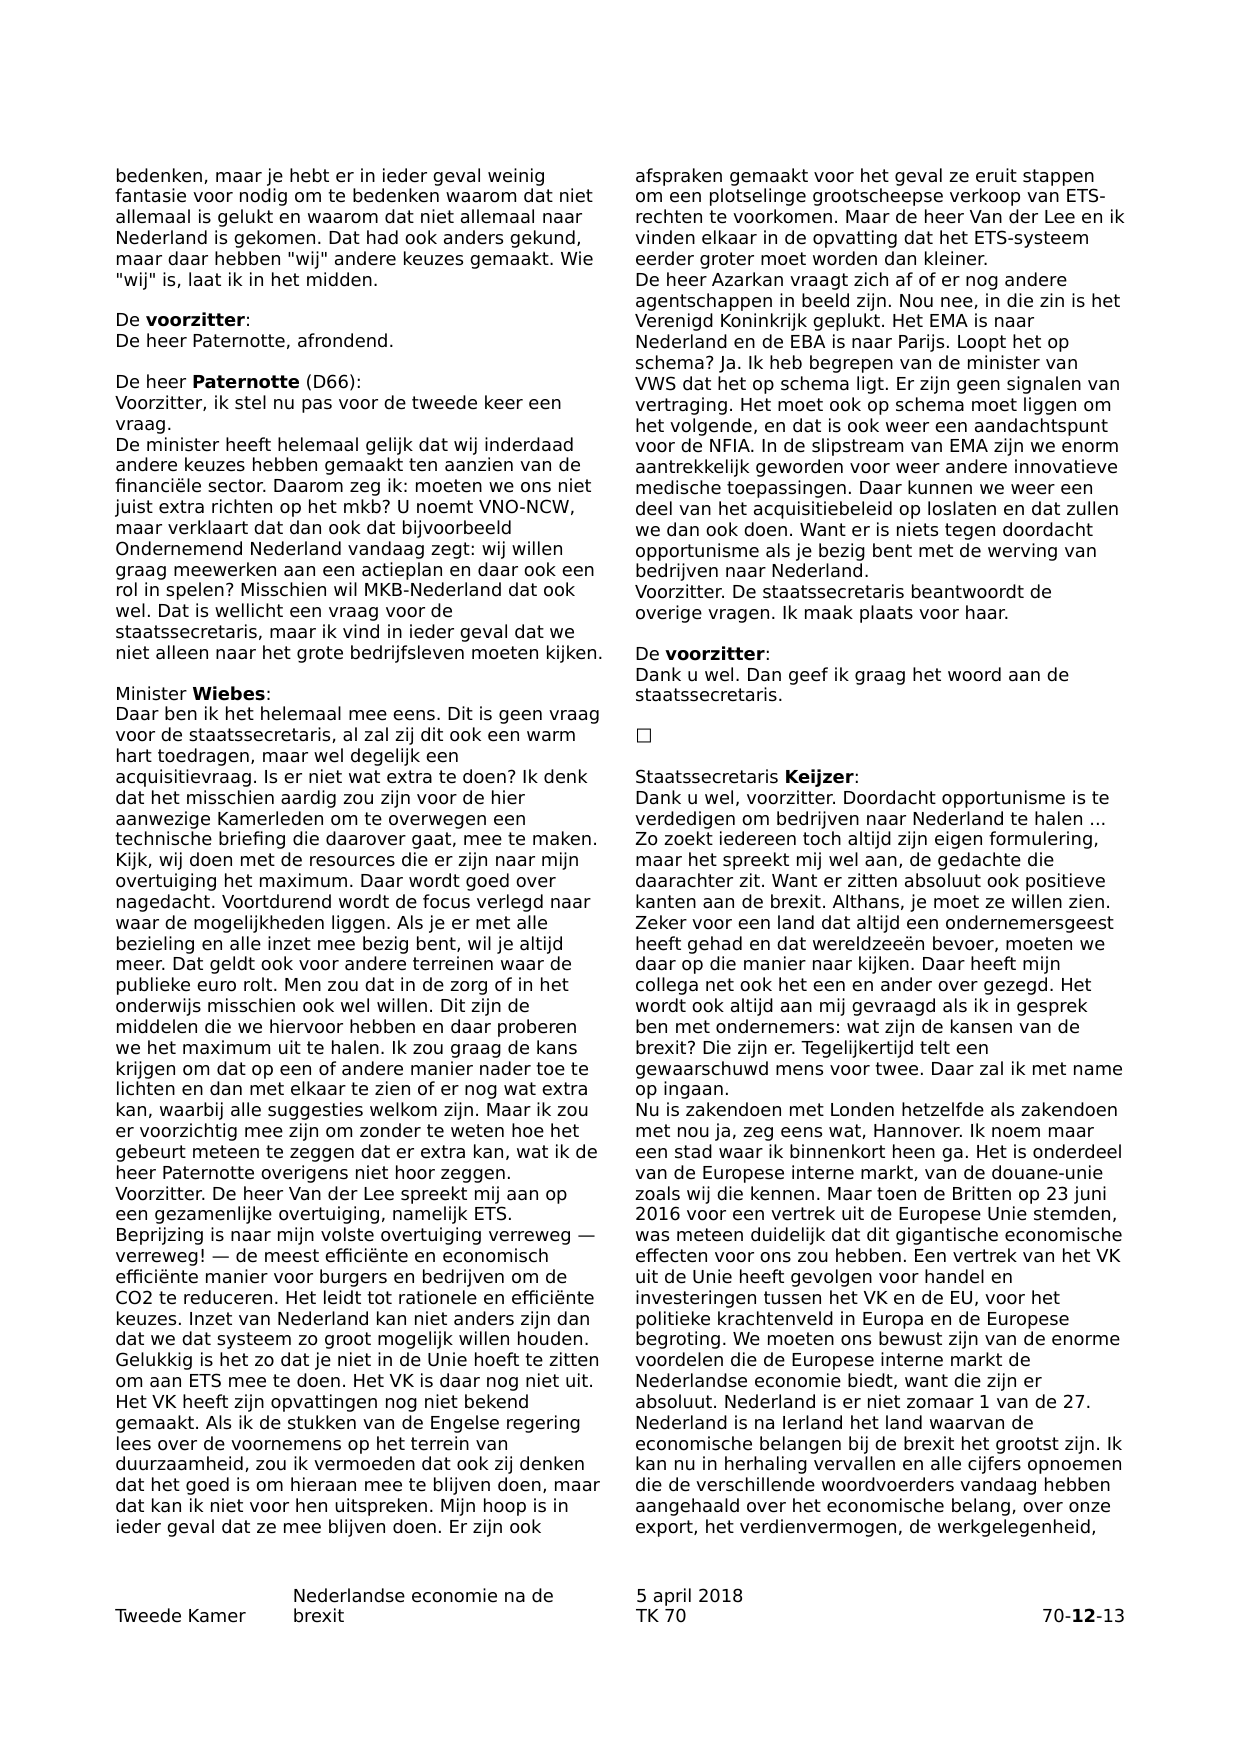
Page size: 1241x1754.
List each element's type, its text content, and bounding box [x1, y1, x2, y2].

text Nu is zakendoen met Londen hetzelfde als zakendoen met nou ja, zeg eens wat, Hannover. Ik noem maar een stad waar ik binnenkort heen ga. Het is onderdeel van de Europese interne markt, van de douane-unie zoals wij die kennen. Maar toen de Britten op 23 juni 2016 voor een vertrek uit de Europese Unie stemden, was meteen duidelijk dat dit gigantische economische effecten voor ons zou hebben. Een vertrek van het VK uit de Unie heeft gevolgen voor handel en investeringen tussen het VK en de EU, voor het politieke krachtenveld in Europa en de Europese begroting. We moeten ons bewust zijn van de enorme voordelen die de Europese interne markt de Nederlandse economie biedt, want die zijn er absoluut. Nederland is er niet zomaar 1 van de 27. Nederland is na Ierland het land waarvan de economische belangen bij de brexit het grootst zijn. Ik kan nu in herhaling vervallen en alle cijfers opnoemen die de verschillende woordvoerders vandaag hebben aangehaald over het economische belang, over onze export, het verdienvermogen, de werkgelegenheid, [635, 1100, 1125, 1537]
text Dank u wel. Dan geef ik graag het woord aan de staatssecretaris. [635, 664, 1125, 706]
text bedenken, maar je hebt er in ieder geval weinig fantasie voor nodig om te bedenken waarom dat niet allemaal is gelukt en waarom dat niet allemaal naar Nederland is gekomen. Dat had ook anders gekund, maar daar hebben "wij" andere keuzes gemaakt. Wie "wij" is, laat ik in het midden. [115, 165, 605, 290]
text Voorzitter. De heer Van der Lee spreekt mij aan op een gezamenlijke overtuiging, namelijk ETS. Beprijzing is naar mijn volste overtuiging verreweg — verreweg! — de meest efficiënte en economisch efficiënte manier voor burgers en bedrijven om de CO2 te reduceren. Het leidt tot rationele en efficiënte keuzes. Inzet van Nederland kan niet anders zijn dan dat we dat systeem zo groot mogelijk willen houden. Gelukkig is het zo dat je niet in de Unie hoeft te zitten om aan ETS mee te doen. Het VK is daar nog niet uit. Het VK heeft zijn opvattingen nog niet bekend gemaakt. Als ik de stukken van de Engelse regering lees over de voornemens op het terrein van duurzaamheid, zou ik vermoeden dat ook zij denken dat het goed is om hieraan mee te blijven doen, maar dat kan ik niet voor hen uitspreken. Mijn hoop is in ieder geval dat ze mee blijven doen. Er zijn ook [115, 1183, 605, 1537]
text Dank u wel, voorzitter. Doordacht opportunisme is te verdedigen om bedrijven naar Nederland te halen ... Zo zoekt iedereen toch altijd zijn eigen formulering, maar het spreekt mij wel aan, de gedachte die daarachter zit. Want er zitten absoluut ook positieve kanten aan de brexit. Althans, je moet ze willen zien. Zeker voor een land dat altijd een ondernemersgeest heeft gehad en dat wereldzeeën bevoer, moeten we daar op die manier naar kijken. Daar heeft mijn collega net ook het een en ander over gezegd. Het wordt ook altijd aan mij gevraagd als ik in gesprek ben met ondernemers: wat zijn de kansen van de brexit? Die zijn er. Tegelijkertijd telt een gewaarschuwd mens voor twee. Daar zal ik met name op ingaan. [635, 787, 1125, 1100]
text De heer Paternotte (D66): [115, 372, 605, 393]
text De voorzitter: [115, 310, 605, 331]
text De heer Azarkan vraagt zich af of er nog andere agentschappen in beeld zijn. Nou nee, in die zin is het Verenigd Koninkrijk geplukt. Het EMA is naar Nederland en de EBA is naar Parijs. Loopt het op schema? Ja. Ik heb begrepen van de minister van VWS dat het op schema ligt. Er zijn geen signalen van vertraging. Het moet ook op schema moet liggen om het volgende, en dat is ook weer een aandachtspunt voor de NFIA. In de slipstream van EMA zijn we enorm aantrekkelijk geworden voor weer andere innovatieve medische toepassingen. Daar kunnen we weer een deel van het acquisitiebeleid op loslaten en dat zullen we dan ook doen. Want er is niets tegen doordacht opportunisme als je bezig bent met de werving van bedrijven naar Nederland. [635, 269, 1125, 582]
text De heer Paternotte, afrondend. [115, 331, 605, 352]
text afspraken gemaakt voor het geval ze eruit stappen om een plotselinge grootscheepse verkoop van ETS-rechten te voorkomen. Maar de heer Van der Lee en ik vinden elkaar in de opvatting dat het ETS-systeem eerder groter moet worden dan kleiner. [635, 165, 1125, 269]
text Voorzitter. De staatssecretaris beantwoordt de overige vragen. Ik maak plaats voor haar. [635, 582, 1125, 624]
text ⬜ [635, 726, 1125, 747]
text Minister Wiebes: [115, 683, 605, 704]
text Staatssecretaris Keijzer: [635, 767, 1125, 787]
text De minister heeft helemaal gelijk dat wij inderdaad andere keuzes hebben gemaakt ten aanzien van de financiële sector. Daarom zeg ik: moeten we ons niet juist extra richten op het mkb? U noemt VNO-NCW, maar verklaart dat dan ook dat bijvoorbeeld Ondernemend Nederland vandaag zegt: wij willen graag meewerken aan een actieplan en daar ook een rol in spelen? Misschien wil MKB-Nederland dat ook wel. Dat is wellicht een vraag voor de staatssecretaris, maar ik vind in ieder geval dat we niet alleen naar het grote bedrijfsleven moeten kijken. [115, 434, 605, 663]
text Voorzitter, ik stel nu pas voor de tweede keer een vraag. [115, 393, 605, 434]
text Daar ben ik het helemaal mee eens. Dit is geen vraag voor de staatssecretaris, al zal zij dit ook een warm hart toedragen, maar wel degelijk een acquisitievraag. Is er niet wat extra te doen? Ik denk dat het misschien aardig zou zijn voor de hier aanwezige Kamerleden om te overwegen een technische briefing die daarover gaat, mee te maken. Kijk, wij doen met de resources die er zijn naar mijn overtuiging het maximum. Daar wordt goed over nagedacht. Voortdurend wordt de focus verlegd naar waar de mogelijkheden liggen. Als je er met alle bezieling en alle inzet mee bezig bent, wil je altijd meer. Dat geldt ook voor andere terreinen waar de publieke euro rolt. Men zou dat in de zorg of in het onderwijs misschien ook wel willen. Dit zijn de middelen die we hiervoor hebben en daar proberen we het maximum uit te halen. Ik zou graag de kans krijgen om dat op een of andere manier nader toe te lichten en dan met elkaar te zien of er nog wat extra kan, waarbij alle suggesties welkom zijn. Maar ik zou er voorzichtig mee zijn om zonder te weten hoe het gebeurt meteen te zeggen dat er extra kan, wat ik de heer Paternotte overigens niet hoor zeggen. [115, 704, 605, 1183]
text De voorzitter: [635, 644, 1125, 664]
